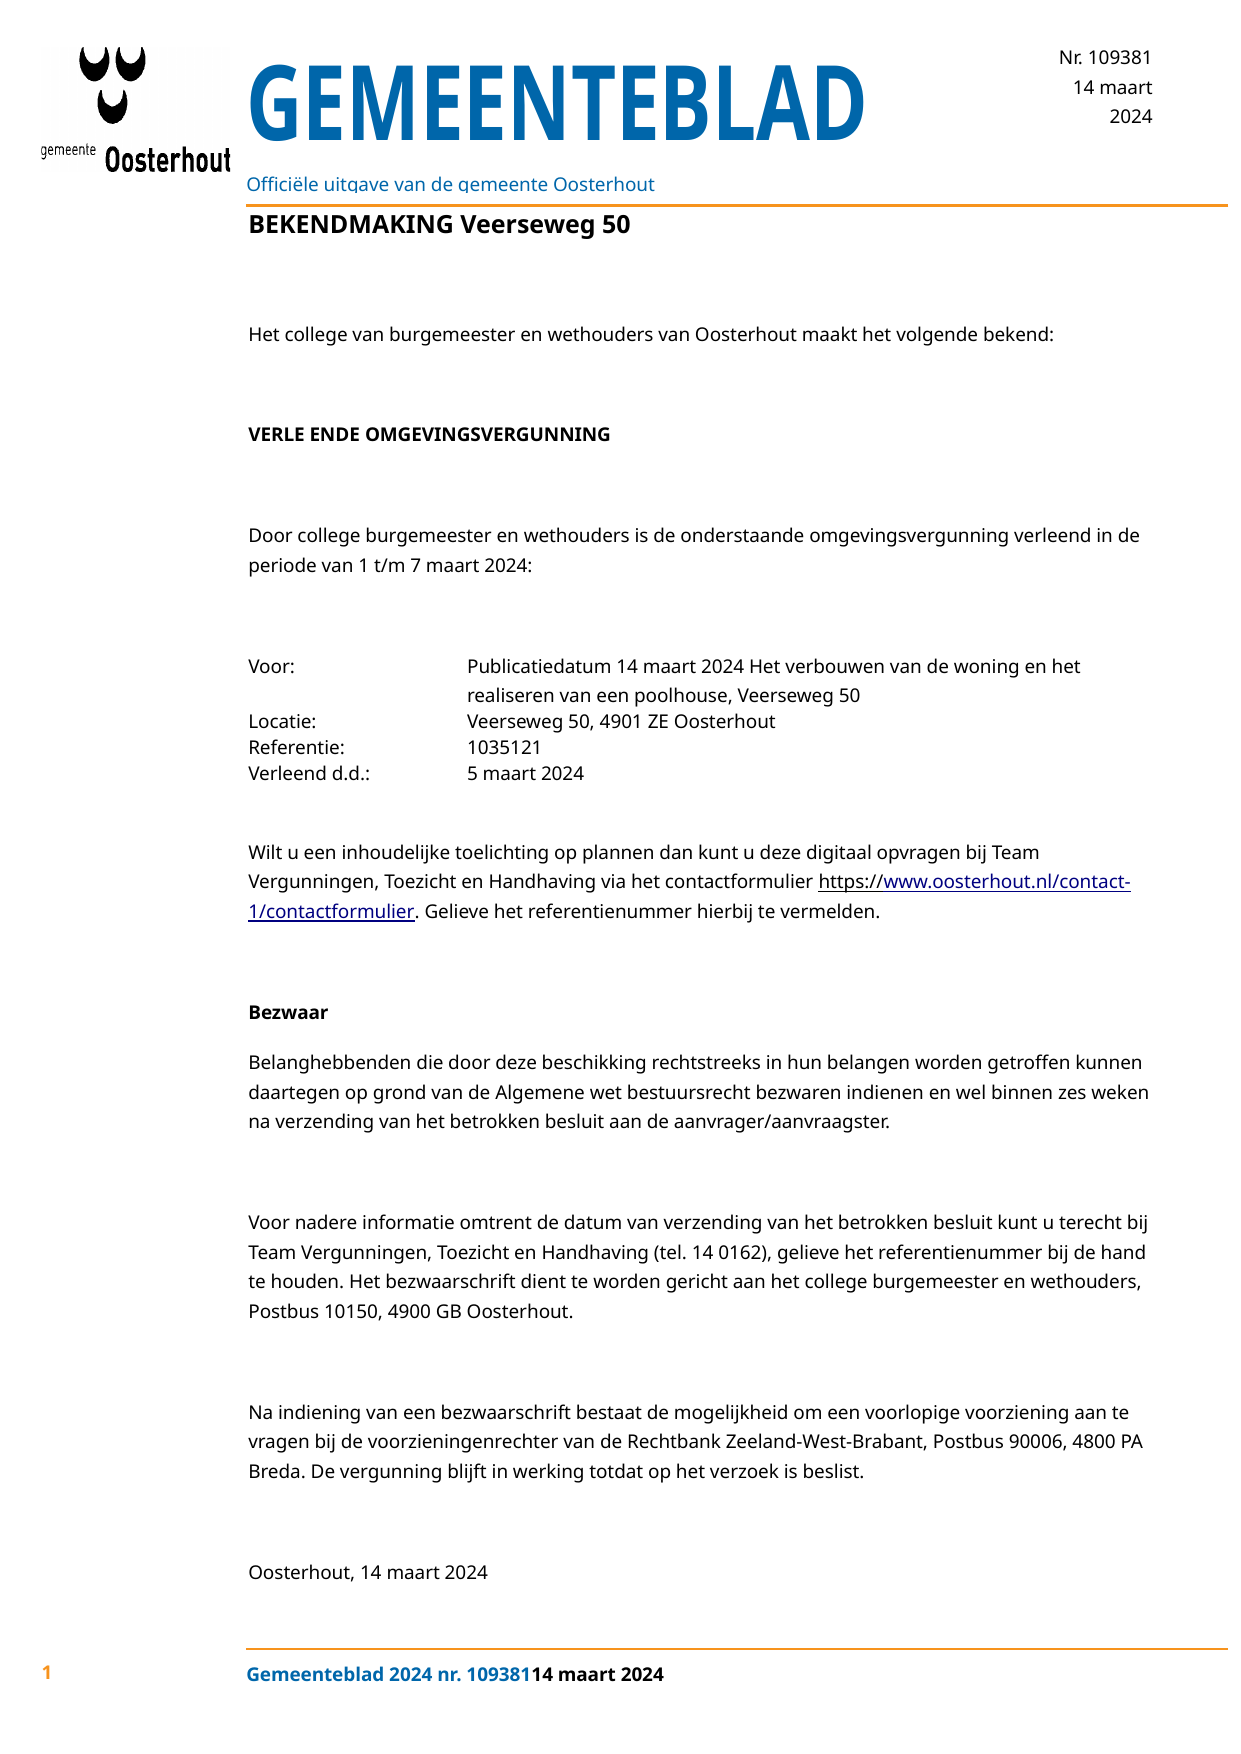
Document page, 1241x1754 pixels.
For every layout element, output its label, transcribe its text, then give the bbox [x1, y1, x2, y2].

text Oosterhout, 14 maart 2024 [248, 1559, 1152, 1585]
text BEKENDMAKING Veerseweg 50 [248, 207, 1152, 241]
table_cell 5 maart 2024 [467, 760, 1152, 785]
table_cell Verleend d.d.: [248, 760, 467, 785]
table_header Voor: [248, 653, 467, 708]
table_cell Veerseweg 50, 4901 ZE Oosterhout [467, 708, 1152, 734]
table_header Publicatiedatum 14 maart 2024 Het verbouwen van de woning en het realiseren van een poolhouse, Veerseweg 50 [467, 653, 1152, 708]
table_cell Locatie: [248, 708, 467, 734]
text Door college burgemeester en wethouders is de onderstaande omgevingsvergunning verleend in de periode van 1 t/m 7 maart 2024: [248, 522, 1152, 578]
text VERLE ENDE OMGEVINGSVERGUNNING [248, 422, 1152, 447]
table_cell 1035121 [467, 734, 1152, 760]
text Na indiening van een bezwaarschrift bestaat de mogelijkheid om een voorlopige voorziening aan te vragen bij de voorzieningenrechter van de Rechtbank Zeeland-West-Brabant, Postbus 90006, 4800 PA Breda. De vergunning blijft in werking totdat op het verzoek is beslist. [248, 1399, 1152, 1484]
text Belanghebbenden die door deze beschikking rechtstreeks in hun belangen worden getroffen kunnen daartegen op grond van de Algemene wet bestuursrecht bezwaren indienen en wel binnen zes weken na verzending van het betrokken besluit aan de aanvrager/aanvraagster. [248, 1049, 1152, 1134]
text Voor nadere informatie omtrent de datum van verzending van het betrokken besluit kunt u terecht bij Team Vergunningen, Toezicht en Handhaving (tel. 14 0162), gelieve het referentienummer bij de hand te houden. Het bezwaarschrift dient te worden gericht aan het college burgemeester en wethouders, Postbus 10150, 4900 GB Oosterhout. [248, 1209, 1152, 1324]
text Wilt u een inhoudelijke toelichting op plannen dan kunt u deze digitaal opvragen bij Team Vergunningen, Toezicht en Handhaving via het contactformulier https://www.oosterhout.nl/contact-1/contactformulier. Gelieve het referentienummer hierbij te vermelden. [248, 839, 1152, 924]
text Het college van burgemeester en wethouders van Oosterhout maakt het volgende bekend: [248, 321, 1152, 346]
picture [41, 47, 231, 172]
table_cell Referentie: [248, 734, 467, 760]
text Bezwaar [248, 999, 1152, 1025]
